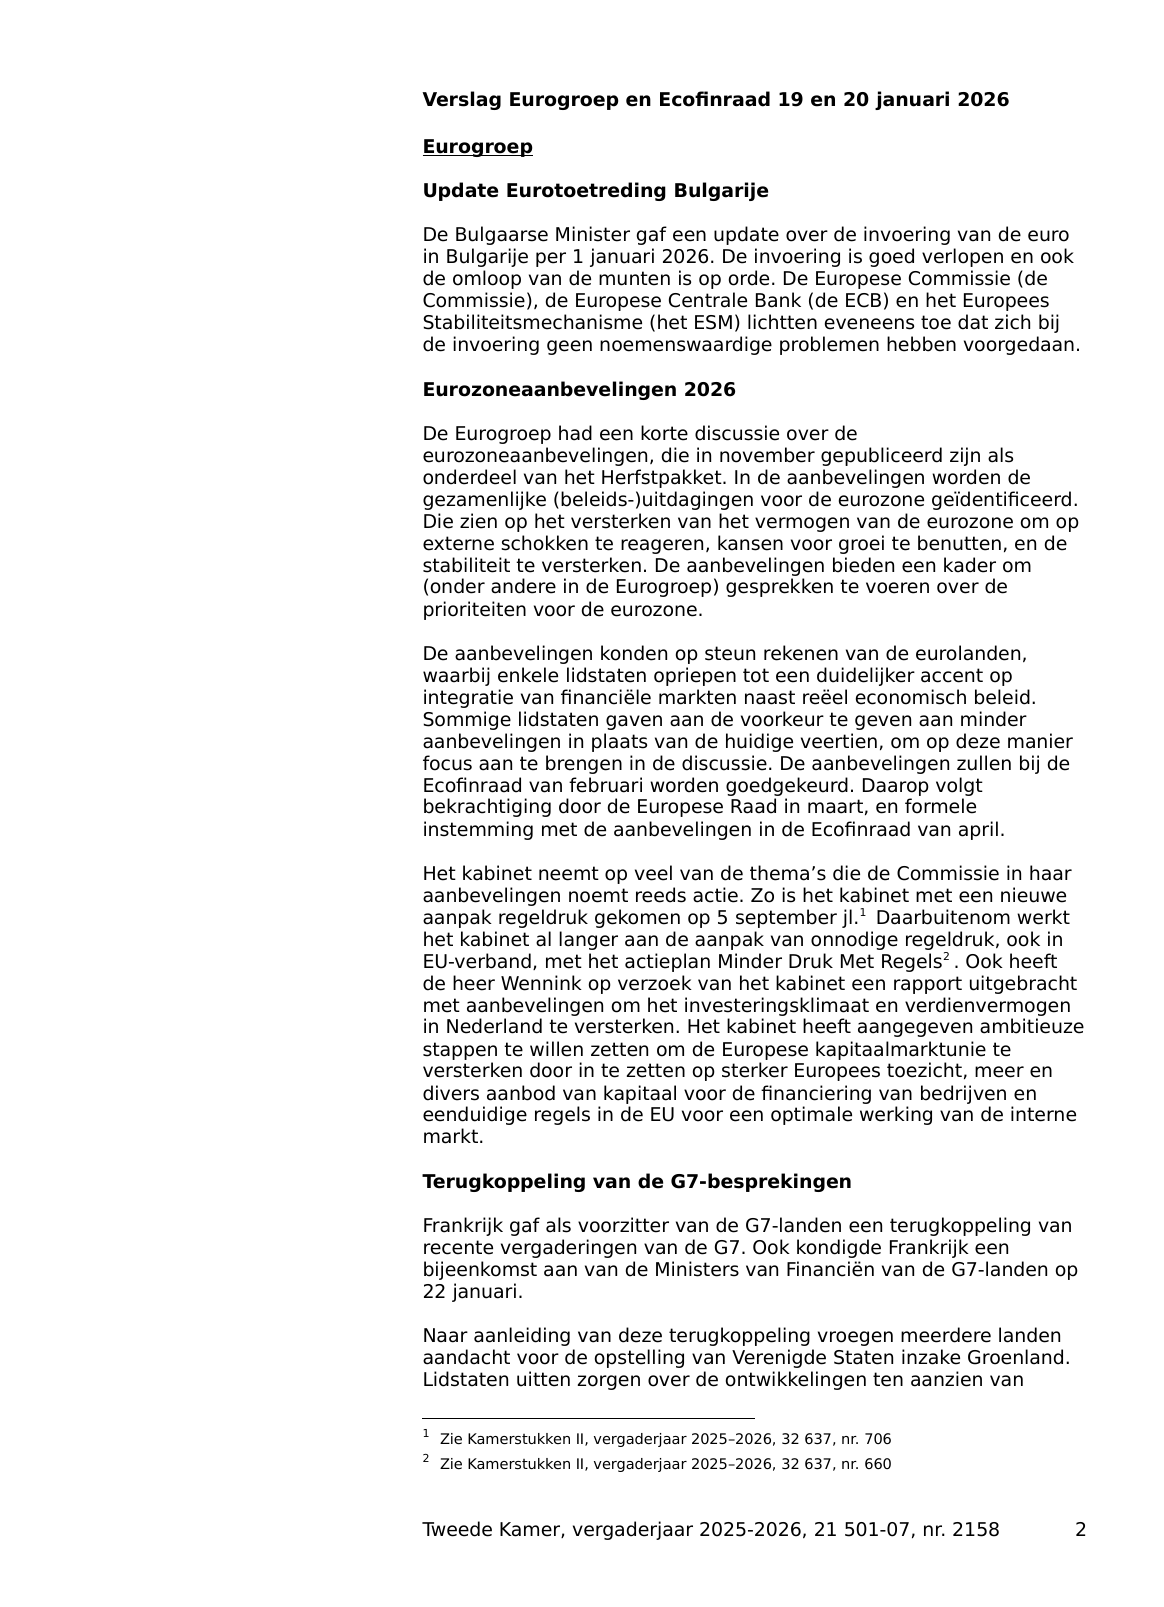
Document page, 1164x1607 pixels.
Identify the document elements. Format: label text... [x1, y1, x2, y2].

text Zie Kamerstukken II, vergaderjaar 2025–2026, 32 637, nr. 660 [422, 1452, 1087, 1474]
text Naar aanleiding van deze terugkoppeling vroegen meerdere landen aandacht voor de opstelling van Verenigde Staten inzake Groenland. Lidstaten uitten zorgen over de ontwikkelingen ten aanzien van [422, 1325, 1087, 1391]
subtitle Verslag Eurogroep en Ecofinraad 19 en 20 januari 2026 [422, 89, 1087, 111]
text Frankrijk gaf als voorzitter van de G7-landen een terugkoppeling van recente vergaderingen van de G7. Ook kondigde Frankrijk een bijeenkomst aan van de Ministers van Financiën van de G7-landen op 22 januari. [422, 1215, 1087, 1303]
text Het kabinet neemt op veel van de thema’s die de Commissie in haar aanbevelingen noemt reeds actie. Zo is het kabinet met een nieuwe aanpak regeldruk gekomen op 5 september jl. Daarbuitenom werkt het kabinet al langer aan de aanpak van onnodige regeldruk, ook in EU-verband, met het actieplan Minder Druk Met Regels. Ook heeft de heer Wennink op verzoek van het kabinet een rapport uitgebracht met aanbevelingen om het investeringsklimaat en verdienvermogen in Nederland te versterken. Het kabinet heeft aangegeven ambitieuze stappen te willen zetten om de Europese kapitaalmarktunie te versterken door in te zetten op sterker Europees toezicht, meer en divers aanbod van kapitaal voor de financiering van bedrijven en eenduidige regels in de EU voor een optimale werking van de interne markt. [422, 863, 1087, 1148]
subtitle Update Eurotoetreding Bulgarije [422, 180, 1087, 202]
text De Bulgaarse Minister gaf een update over de invoering van de euro in Bulgarije per 1 januari 2026. De invoering is goed verlopen en ook de omloop van de munten is op orde. De Europese Commissie (de Commissie), de Europese Centrale Bank (de ECB) en het Europees Stabiliteitsmechanisme (het ESM) lichtten eveneens toe dat zich bij de invoering geen noemenswaardige problemen hebben voorgedaan. [422, 224, 1087, 356]
subtitle Eurozoneaanbevelingen 2026 [422, 378, 1087, 400]
text De aanbevelingen konden op steun rekenen van de eurolanden, waarbij enkele lidstaten opriepen tot een duidelijker accent op integratie van financiële markten naast reëel economisch beleid. Sommige lidstaten gaven aan de voorkeur te geven aan minder aanbevelingen in plaats van de huidige veertien, om op deze manier focus aan te brengen in de discussie. De aanbevelingen zullen bij de Ecofinraad van februari worden goedgekeurd. Daarop volgt bekrachtiging door de Europese Raad in maart, en formele instemming met de aanbevelingen in de Ecofinraad van april. [422, 643, 1087, 840]
text De Eurogroep had een korte discussie over de eurozoneaanbevelingen, die in november gepubliceerd zijn als onderdeel van het Herfstpakket. In de aanbevelingen worden de gezamenlijke (beleids-)uitdagingen voor de eurozone geïdentificeerd. Die zien op het versterken van het vermogen van de eurozone om op externe schokken te reageren, kansen voor groei te benutten, en de stabiliteit te versterken. De aanbevelingen bieden een kader om (onder andere in de Eurogroep) gesprekken te voeren over de prioriteiten voor de eurozone. [422, 423, 1087, 620]
subtitle Terugkoppeling van de G7-besprekingen [422, 1171, 1087, 1192]
text Zie Kamerstukken II, vergaderjaar 2025–2026, 32 637, nr. 706 [422, 1427, 1087, 1449]
subtitle Eurogroep [422, 136, 1087, 158]
